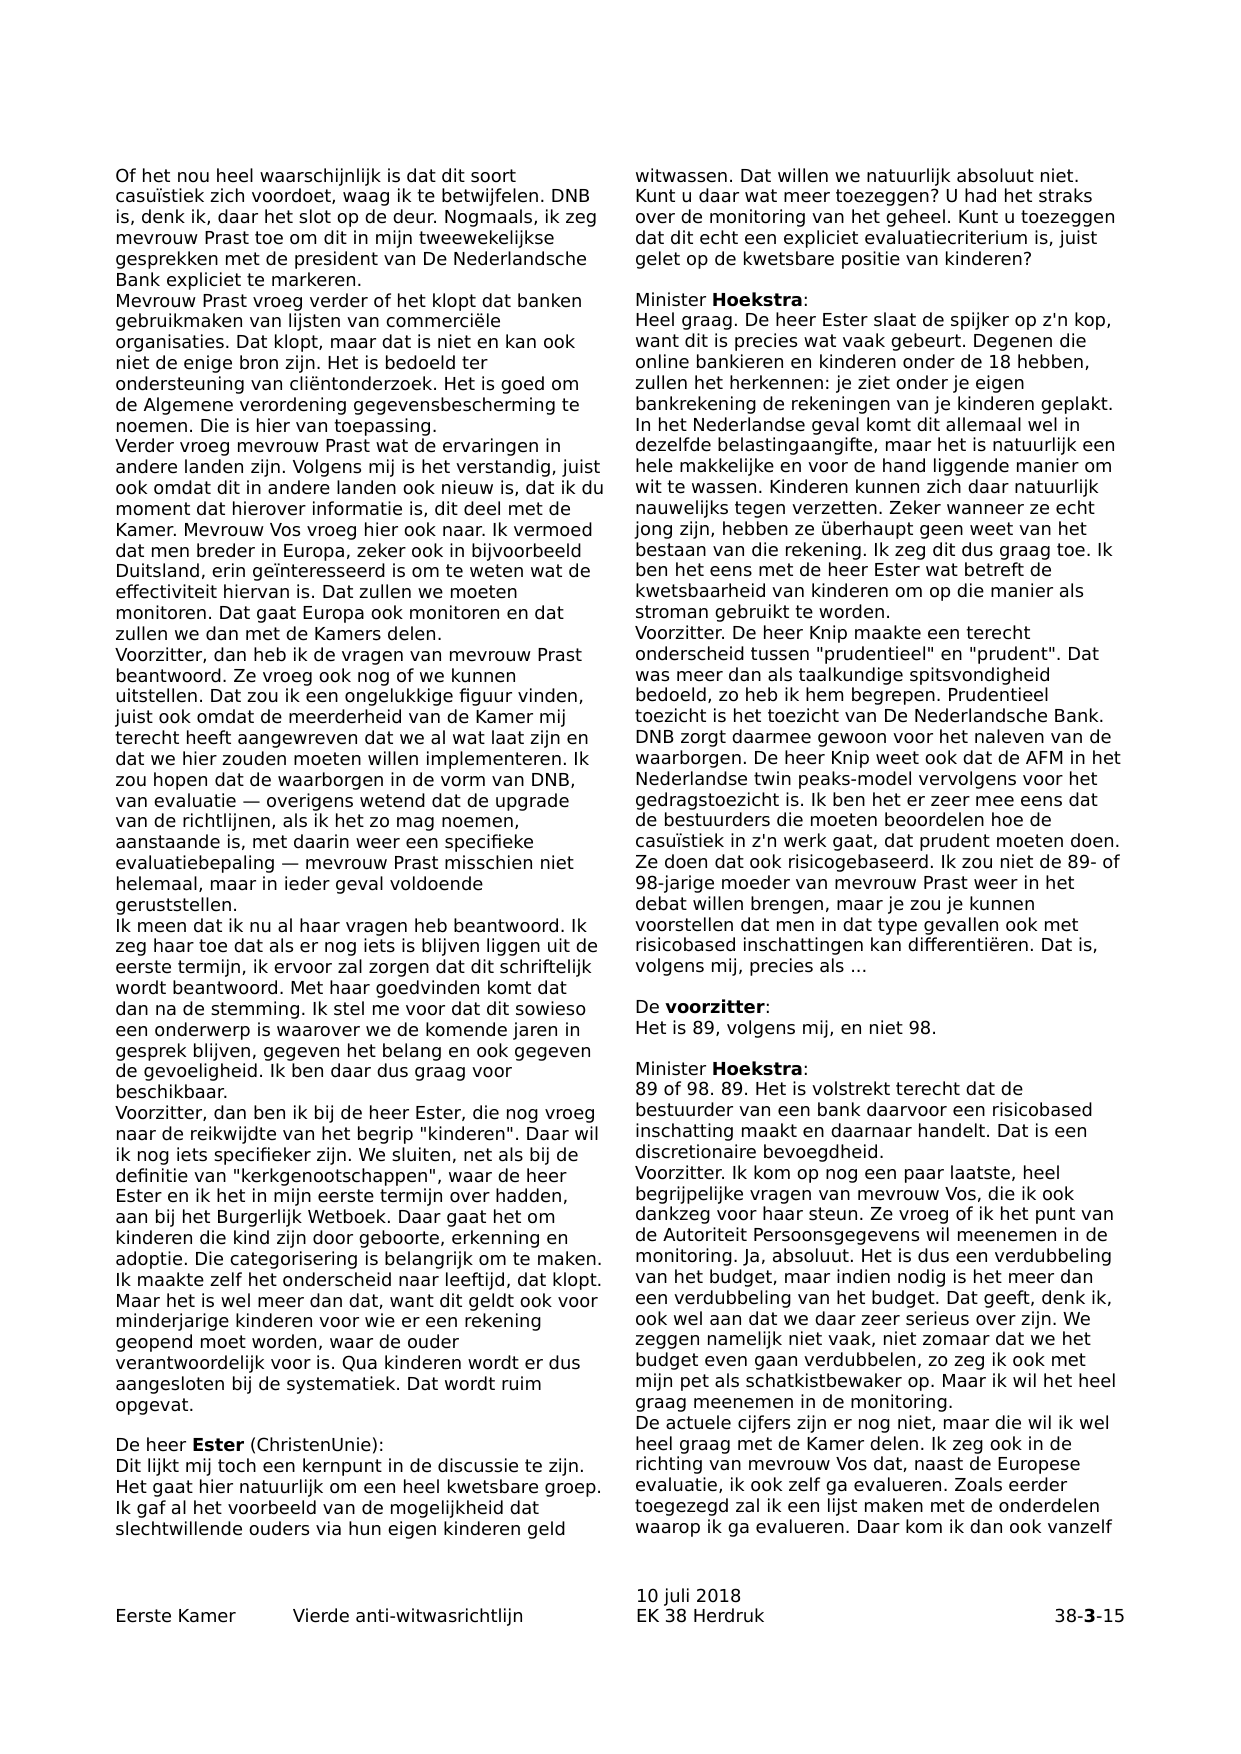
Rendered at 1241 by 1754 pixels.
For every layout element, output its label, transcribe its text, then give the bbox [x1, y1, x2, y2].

text Heel graag. De heer Ester slaat de spijker op z'n kop, want dit is precies wat vaak gebeurt. Degenen die online bankieren en kinderen onder de 18 hebben, zullen het herkennen: je ziet onder je eigen bankrekening de rekeningen van je kinderen geplakt. In het Nederlandse geval komt dit allemaal wel in dezelfde belastingaangifte, maar het is natuurlijk een hele makkelijke en voor de hand liggende manier om wit te wassen. Kinderen kunnen zich daar natuurlijk nauwelijks tegen verzetten. Zeker wanneer ze echt jong zijn, hebben ze überhaupt geen weet van het bestaan van die rekening. Ik zeg dit dus graag toe. Ik ben het eens met de heer Ester wat betreft de kwetsbaarheid van kinderen om op die manier als stroman gebruikt te worden. [635, 310, 1125, 623]
text Voorzitter, dan heb ik de vragen van mevrouw Prast beantwoord. Ze vroeg ook nog of we kunnen uitstellen. Dat zou ik een ongelukkige figuur vinden, juist ook omdat de meerderheid van de Kamer mij terecht heeft aangewreven dat we al wat laat zijn en dat we hier zouden moeten willen implementeren. Ik zou hopen dat de waarborgen in de vorm van DNB, van evaluatie — overigens wetend dat de upgrade van de richtlijnen, als ik het zo mag noemen, aanstaande is, met daarin weer een specifieke evaluatiebepaling — mevrouw Prast misschien niet helemaal, maar in ieder geval voldoende geruststellen. [115, 644, 605, 915]
text De heer Ester (ChristenUnie): [115, 1435, 605, 1456]
text Dit lijkt mij toch een kernpunt in de discussie te zijn. Het gaat hier natuurlijk om een heel kwetsbare groep. Ik gaf al het voorbeeld van de mogelijkheid dat slechtwillende ouders via hun eigen kinderen geld [115, 1456, 605, 1539]
text De voorzitter: [635, 997, 1125, 1018]
text Verder vroeg mevrouw Prast wat de ervaringen in andere landen zijn. Volgens mij is het verstandig, juist ook omdat dit in andere landen ook nieuw is, dat ik du moment dat hierover informatie is, dit deel met de Kamer. Mevrouw Vos vroeg hier ook naar. Ik vermoed dat men breder in Europa, zeker ook in bijvoorbeeld Duitsland, erin geïnteresseerd is om te weten wat de effectiviteit hiervan is. Dat zullen we moeten monitoren. Dat gaat Europa ook monitoren en dat zullen we dan met de Kamers delen. [115, 436, 605, 644]
text witwassen. Dat willen we natuurlijk absoluut niet. Kunt u daar wat meer toezeggen? U had het straks over de monitoring van het geheel. Kunt u toezeggen dat dit echt een expliciet evaluatiecriterium is, juist gelet op de kwetsbare positie van kinderen? [635, 165, 1125, 269]
text Voorzitter, dan ben ik bij de heer Ester, die nog vroeg naar de reikwijdte van het begrip "kinderen". Daar wil ik nog iets specifieker zijn. We sluiten, net als bij de definitie van "kerkgenootschappen", waar de heer Ester en ik het in mijn eerste termijn over hadden, aan bij het Burgerlijk Wetboek. Daar gaat het om kinderen die kind zijn door geboorte, erkenning en adoptie. Die categorisering is belangrijk om te maken. Ik maakte zelf het onderscheid naar leeftijd, dat klopt. Maar het is wel meer dan dat, want dit geldt ook voor minderjarige kinderen voor wie er een rekening geopend moet worden, waar de ouder verantwoordelijk voor is. Qua kinderen wordt er dus aangesloten bij de systematiek. Dat wordt ruim opgevat. [115, 1103, 605, 1415]
text Mevrouw Prast vroeg verder of het klopt dat banken gebruikmaken van lijsten van commerciële organisaties. Dat klopt, maar dat is niet en kan ook niet de enige bron zijn. Het is bedoeld ter ondersteuning van cliëntonderzoek. Het is goed om de Algemene verordening gegevensbescherming te noemen. Die is hier van toepassing. [115, 290, 605, 436]
text Ik meen dat ik nu al haar vragen heb beantwoord. Ik zeg haar toe dat als er nog iets is blijven liggen uit de eerste termijn, ik ervoor zal zorgen dat dit schriftelijk wordt beantwoord. Met haar goedvinden komt dat dan na de stemming. Ik stel me voor dat dit sowieso een onderwerp is waarover we de komende jaren in gesprek blijven, gegeven het belang en ook gegeven de gevoeligheid. Ik ben daar dus graag voor beschikbaar. [115, 915, 605, 1103]
text De actuele cijfers zijn er nog niet, maar die wil ik wel heel graag met de Kamer delen. Ik zeg ook in de richting van mevrouw Vos dat, naast de Europese evaluatie, ik ook zelf ga evalueren. Zoals eerder toegezegd zal ik een lijst maken met de onderdelen waarop ik ga evalueren. Daar kom ik dan ook vanzelf [635, 1412, 1125, 1537]
text Of het nou heel waarschijnlijk is dat dit soort casuïstiek zich voordoet, waag ik te betwijfelen. DNB is, denk ik, daar het slot op de deur. Nogmaals, ik zeg mevrouw Prast toe om dit in mijn tweewekelijkse gesprekken met de president van De Nederlandsche Bank expliciet te markeren. [115, 165, 605, 290]
text Voorzitter. Ik kom op nog een paar laatste, heel begrijpelijke vragen van mevrouw Vos, die ik ook dankzeg voor haar steun. Ze vroeg of ik het punt van de Autoriteit Persoonsgegevens wil meenemen in de monitoring. Ja, absoluut. Het is dus een verdubbeling van het budget, maar indien nodig is het meer dan een verdubbeling van het budget. Dat geeft, denk ik, ook wel aan dat we daar zeer serieus over zijn. We zeggen namelijk niet vaak, niet zomaar dat we het budget even gaan verdubbelen, zo zeg ik ook met mijn pet als schatkistbewaker op. Maar ik wil het heel graag meenemen in de monitoring. [635, 1162, 1125, 1412]
text 89 of 98. 89. Het is volstrekt terecht dat de bestuurder van een bank daarvoor een risicobased inschatting maakt en daarnaar handelt. Dat is een discretionaire bevoegdheid. [635, 1079, 1125, 1162]
text Het is 89, volgens mij, en niet 98. [635, 1018, 1125, 1038]
text Voorzitter. De heer Knip maakte een terecht onderscheid tussen "prudentieel" en "prudent". Dat was meer dan als taalkundige spitsvondigheid bedoeld, zo heb ik hem begrepen. Prudentieel toezicht is het toezicht van De Nederlandsche Bank. DNB zorgt daarmee gewoon voor het naleven van de waarborgen. De heer Knip weet ook dat de AFM in het Nederlandse twin peaks-model vervolgens voor het gedragstoezicht is. Ik ben het er zeer mee eens dat de bestuurders die moeten beoordelen hoe de casuïstiek in z'n werk gaat, dat prudent moeten doen. Ze doen dat ook risicogebaseerd. Ik zou niet de 89- of 98-jarige moeder van mevrouw Prast weer in het debat willen brengen, maar je zou je kunnen voorstellen dat men in dat type gevallen ook met risicobased inschattingen kan differentiëren. Dat is, volgens mij, precies als ... [635, 623, 1125, 977]
text Minister Hoekstra: [635, 1058, 1125, 1079]
text Minister Hoekstra: [635, 289, 1125, 310]
